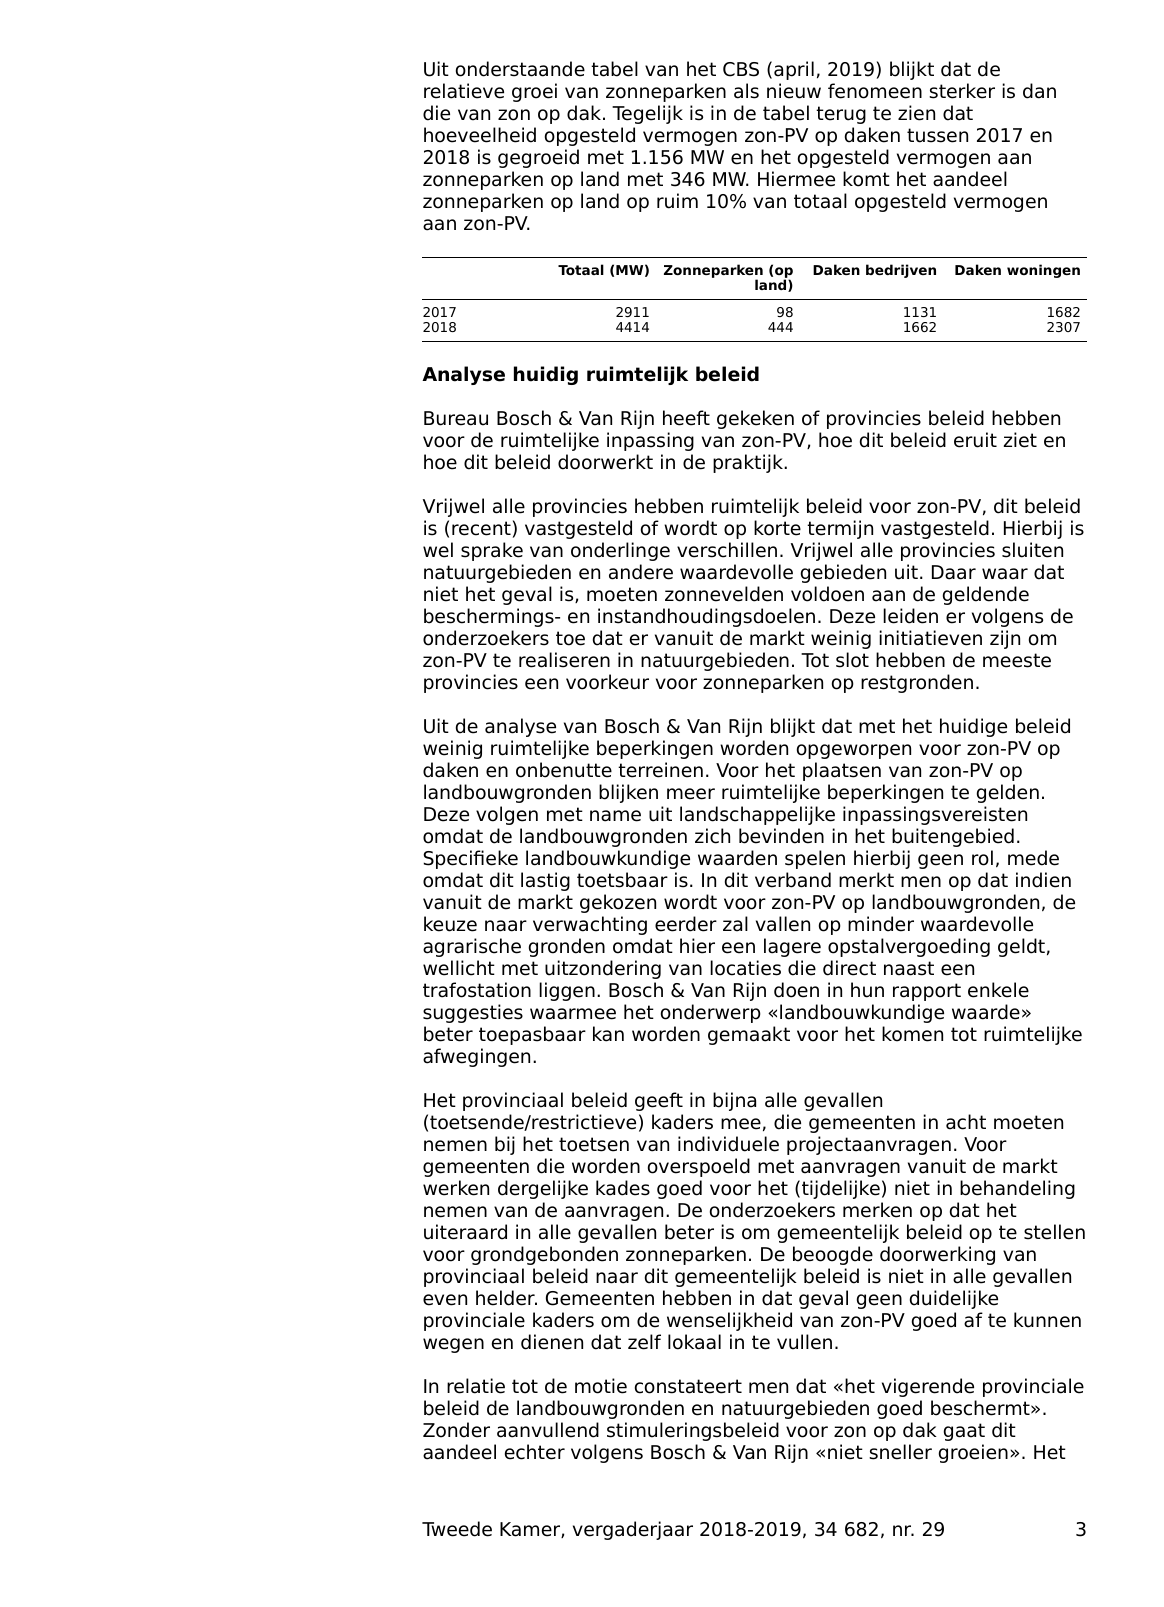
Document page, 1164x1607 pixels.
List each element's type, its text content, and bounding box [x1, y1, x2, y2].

table_cell 2307 [943, 320, 1087, 341]
table_cell 2017 [422, 300, 512, 320]
table_header [422, 258, 512, 299]
table_header Daken bedrijven [799, 258, 943, 299]
text Uit de analyse van Bosch & Van Rijn blijkt dat met het huidige beleid weinig ruimtelijke beperkingen worden opgeworpen voor zon-PV op daken en onbenutte terreinen. Voor het plaatsen van zon-PV op landbouwgronden blijken meer ruimtelijke beperkingen te gelden. Deze volgen met name uit landschappelijke inpassingsvereisten omdat de landbouwgronden zich bevinden in het buitengebied. Specifieke landbouwkundige waarden spelen hierbij geen rol, mede omdat dit lastig toetsbaar is. In dit verband merkt men op dat indien vanuit de markt gekozen wordt voor zon-PV op landbouwgronden, de keuze naar verwachting eerder zal vallen op minder waardevolle agrarische gronden omdat hier een lagere opstalvergoeding geldt, wellicht met uitzondering van locaties die direct naast een trafostation liggen. Bosch & Van Rijn doen in hun rapport enkele suggesties waarmee het onderwerp «landbouwkundige waarde» beter toepasbaar kan worden gemaakt voor het komen tot ruimtelijke afwegingen. [422, 716, 1087, 1068]
table_header Totaal (MW) [512, 258, 656, 299]
subtitle Analyse huidig ruimtelijk beleid [422, 364, 1087, 386]
table_cell 1682 [943, 300, 1087, 320]
table_cell 1131 [799, 300, 943, 320]
text Het provinciaal beleid geeft in bijna alle gevallen (toetsende/restrictieve) kaders mee, die gemeenten in acht moeten nemen bij het toetsen van individuele projectaanvragen. Voor gemeenten die worden overspoeld met aanvragen vanuit de markt werken dergelijke kades goed voor het (tijdelijke) niet in behandeling nemen van de aanvragen. De onderzoekers merken op dat het uiteraard in alle gevallen beter is om gemeentelijk beleid op te stellen voor grondgebonden zonneparken. De beoogde doorwerking van provinciaal beleid naar dit gemeentelijk beleid is niet in alle gevallen even helder. Gemeenten hebben in dat geval geen duidelijke provinciale kaders om de wenselijkheid van zon-PV goed af te kunnen wegen en dienen dat zelf lokaal in te vullen. [422, 1090, 1087, 1354]
table_cell 1662 [799, 320, 943, 341]
table_cell 2018 [422, 320, 512, 341]
text Bureau Bosch & Van Rijn heeft gekeken of provincies beleid hebben voor de ruimtelijke inpassing van zon-PV, hoe dit beleid eruit ziet en hoe dit beleid doorwerkt in de praktijk. [422, 408, 1087, 474]
table_cell 98 [656, 300, 799, 320]
text Vrijwel alle provincies hebben ruimtelijk beleid voor zon-PV, dit beleid is (recent) vastgesteld of wordt op korte termijn vastgesteld. Hierbij is wel sprake van onderlinge verschillen. Vrijwel alle provincies sluiten natuurgebieden en andere waardevolle gebieden uit. Daar waar dat niet het geval is, moeten zonnevelden voldoen aan de geldende beschermings- en instandhoudingsdoelen. Deze leiden er volgens de onderzoekers toe dat er vanuit de markt weinig initiatieven zijn om zon-PV te realiseren in natuurgebieden. Tot slot hebben de meeste provincies een voorkeur voor zonneparken op restgronden. [422, 496, 1087, 694]
table_header Zonneparken (op land) [656, 258, 799, 299]
text In relatie tot de motie constateert men dat «het vigerende provinciale beleid de landbouwgronden en natuurgebieden goed beschermt». Zonder aanvullend stimuleringsbeleid voor zon op dak gaat dit aandeel echter volgens Bosch & Van Rijn «niet sneller groeien». Het [422, 1376, 1087, 1464]
table_cell 2911 [512, 300, 656, 320]
text Uit onderstaande tabel van het CBS (april, 2019) blijkt dat de relatieve groei van zonneparken als nieuw fenomeen sterker is dan die van zon op dak. Tegelijk is in de tabel terug te zien dat hoeveelheid opgesteld vermogen zon-PV op daken tussen 2017 en 2018 is gegroeid met 1.156 MW en het opgesteld vermogen aan zonneparken op land met 346 MW. Hiermee komt het aandeel zonneparken op land op ruim 10% van totaal opgesteld vermogen aan zon-PV. [422, 59, 1087, 235]
table_cell 444 [656, 320, 799, 341]
table_header Daken woningen [943, 258, 1087, 299]
table_cell 4414 [512, 320, 656, 341]
